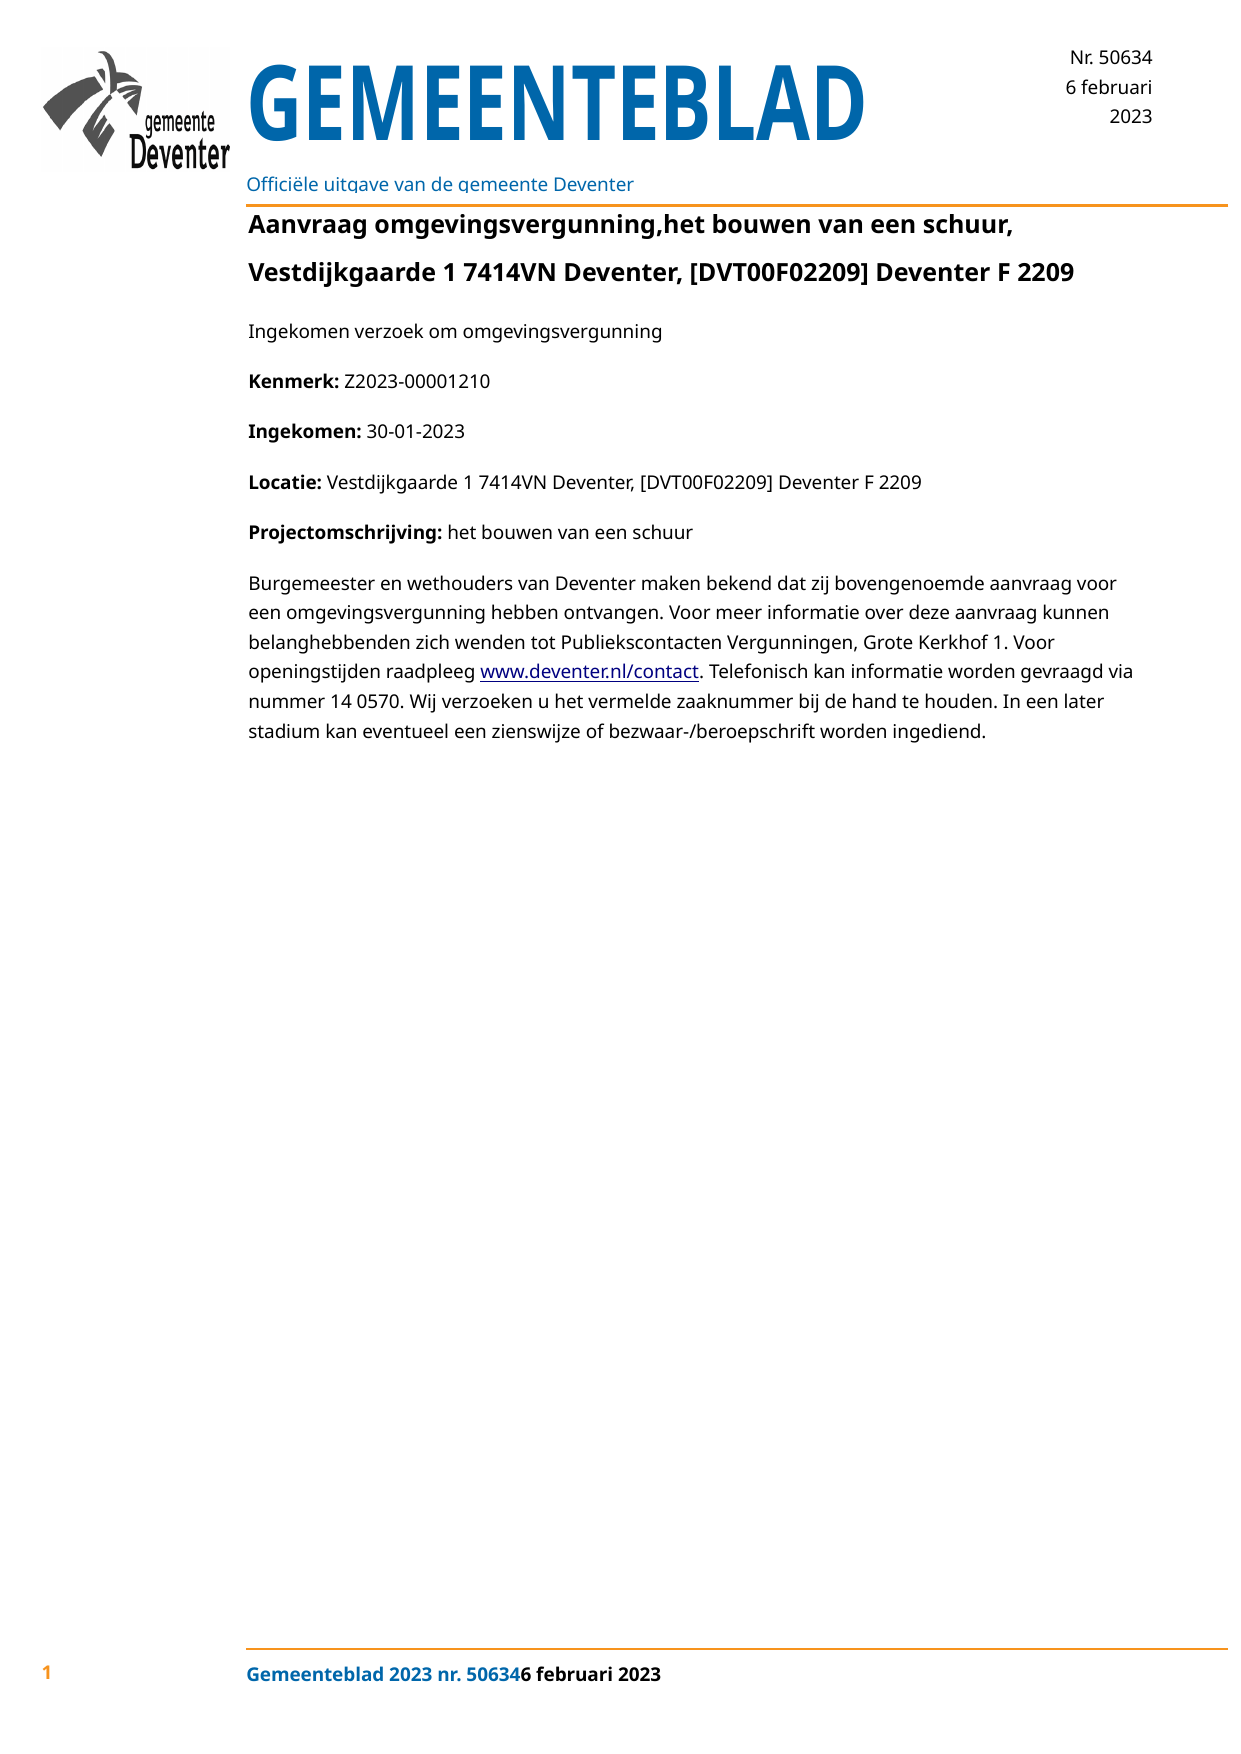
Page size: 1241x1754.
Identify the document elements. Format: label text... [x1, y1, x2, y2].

text Kenmerk: Z2023-00001210 [248, 368, 1152, 394]
text Ingekomen: 30-01-2023 [248, 419, 1152, 444]
text Locatie: Vestdijkgaarde 1 7414VN Deventer, [DVT00F02209] Deventer F 2209 [248, 469, 1152, 495]
text Projectomschrijving: het bouwen van een schuur [248, 519, 1152, 545]
picture [41, 47, 231, 172]
text Aanvraag omgevingsvergunning,het bouwen van een schuur, Vestdijkgaarde 1 7414VN Deventer, [DVT00F02209] Deventer F 2209 [248, 207, 1152, 288]
text Burgemeester en wethouders van Deventer maken bekend dat zij bovengenoemde aanvraag voor een omgevingsvergunning hebben ontvangen. Voor meer informatie over deze aanvraag kunnen belanghebbenden zich wenden tot Publiekscontacten Vergunningen, Grote Kerkhof 1. Voor openingstijden raadpleeg www.deventer.nl/contact. Telefonisch kan informatie worden gevraagd via nummer 14 0570. Wij verzoeken u het vermelde zaaknummer bij de hand te houden. In een later stadium kan eventueel een zienswijze of bezwaar-/beroepschrift worden ingediend. [248, 570, 1152, 744]
text Ingekomen verzoek om omgevingsvergunning [248, 318, 1152, 344]
